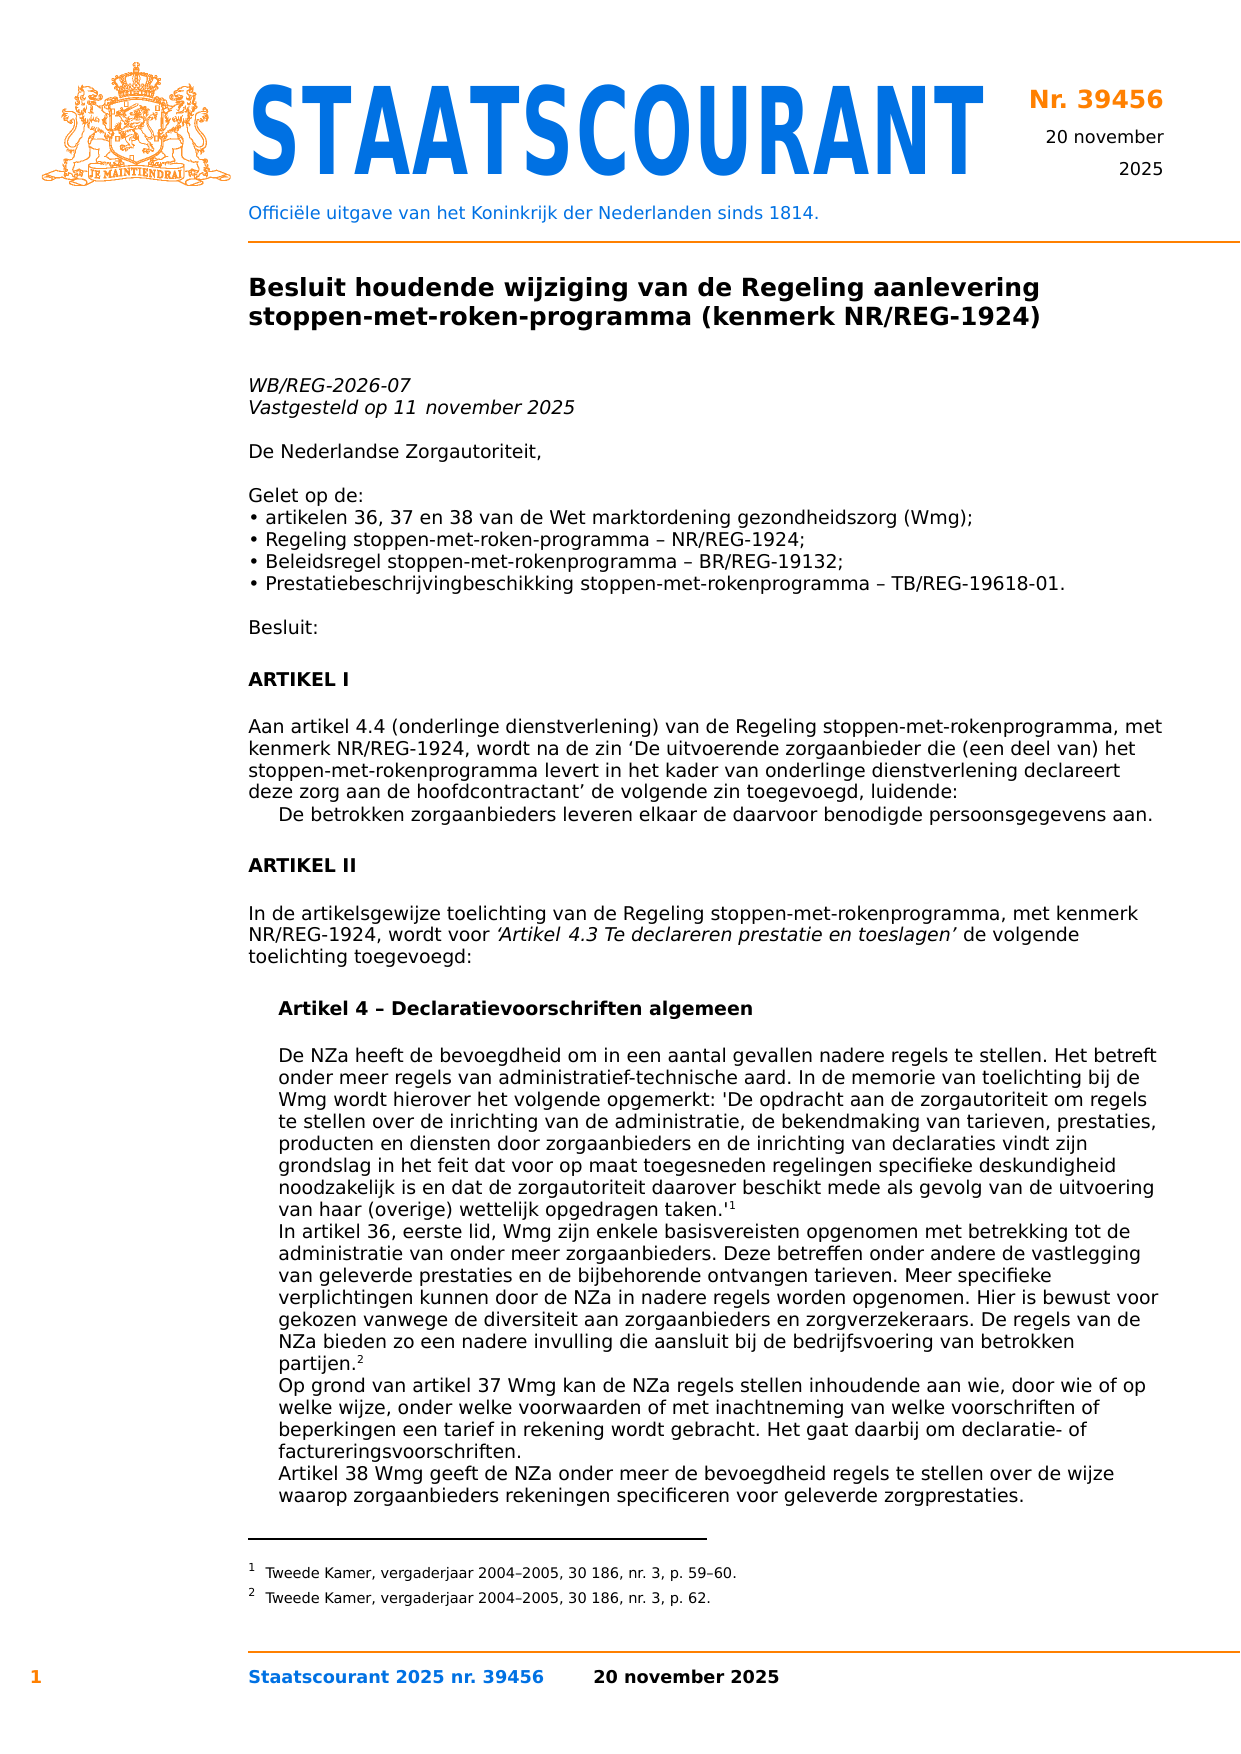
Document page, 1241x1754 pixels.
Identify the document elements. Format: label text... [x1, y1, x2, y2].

text Aan artikel 4.4 (onderlinge dienstverlening) van de Regeling stoppen-met-rokenprogramma, met kenmerk NR/REG-1924, wordt na de zin ‘De uitvoerende zorgaanbieder die (een deel van) het stoppen-met-rokenprogramma levert in het kader van onderlinge dienstverlening declareert deze zorg aan de hoofdcontractant’ de volgende zin toegevoegd, luidende: [248, 716, 1163, 803]
text • Regeling stoppen-met-roken-programma – NR/REG-1924; [248, 529, 1163, 551]
subtitle ARTIKEL I [248, 668, 1163, 691]
table_cell 2025 [998, 153, 1240, 203]
table_header Nr. 39456 [998, 62, 1240, 121]
table_header STAATSCOURANT [248, 62, 998, 203]
text Besluit: [248, 617, 1163, 638]
text De Nederlandse Zorgautoriteit, [248, 441, 1163, 463]
table_cell Officiële uitgave van het Koninkrijk der Nederlanden sinds 1814. [248, 203, 1240, 241]
text Artikel 38 Wmg geeft de NZa onder meer de bevoegdheid regels te stellen over de wijze waarop zorgaanbieders rekeningen specificeren voor geleverde zorgprestaties. [278, 1463, 1163, 1507]
text • Beleidsregel stoppen-met-rokenprogramma – BR/REG-19132; [248, 551, 1163, 573]
text De betrokken zorgaanbieders leveren elkaar de daarvoor benodigde persoonsgegevens aan. [278, 803, 1163, 825]
text De NZa heeft de bevoegdheid om in een aantal gevallen nadere regels te stellen. Het betreft onder meer regels van administratief-technische aard. In de memorie van toelichting bij de Wmg wordt hierover het volgende opgemerkt: 'De opdracht aan de zorgautoriteit om regels te stellen over de inrichting van de administratie, de bekendmaking van tarieven, prestaties, producten en diensten door zorgaanbieders en de inrichting van declaraties vindt zijn grondslag in het feit dat voor op maat toegesneden regelingen specifieke deskundigheid noodzakelijk is en dat de zorgautoriteit daarover beschikt mede als gevolg van de uitvoering van haar (overige) wettelijk opgedragen taken.' [278, 1045, 1163, 1221]
picture [41, 62, 231, 186]
subtitle ARTIKEL II [248, 855, 1163, 877]
text Op grond van artikel 37 Wmg kan de NZa regels stellen inhoudende aan wie, door wie of op welke wijze, onder welke voorwaarden of met inachtneming van welke voorschriften of beperkingen een tarief in rekening wordt gebracht. Het gaat daarbij om declaratie- of factureringsvoorschriften. [278, 1375, 1163, 1463]
subtitle Artikel 4 – Declaratievoorschriften algemeen [278, 998, 1163, 1020]
text Vastgesteld op 11 november 2025 [248, 397, 1163, 419]
text In de artikelsgewijze toelichting van de Regeling stoppen-met-rokenprogramma, met kenmerk NR/REG-1924, wordt voor ‘Artikel 4.3 Te declareren prestatie en toeslagen’ de volgende toelichting toegevoegd: [248, 902, 1163, 968]
text Tweede Kamer, vergaderjaar 2004–2005, 30 186, nr. 3, p. 59–60. [248, 1561, 1163, 1583]
text Gelet op de: [248, 485, 1163, 507]
subtitle Besluit houdende wijziging van de Regeling aanlevering stoppen-met-roken-programma (kenmerk NR/REG-1924) [248, 273, 1163, 331]
text In artikel 36, eerste lid, Wmg zijn enkele basisvereisten opgenomen met betrekking tot de administratie van onder meer zorgaanbieders. Deze betreffen onder andere de vastlegging van geleverde prestaties en de bijbehorende ontvangen tarieven. Meer specifieke verplichtingen kunnen door de NZa in nadere regels worden opgenomen. Hier is bewust voor gekozen vanwege de diversiteit aan zorgaanbieders en zorgverzekeraars. De regels van de NZa bieden zo een nadere invulling die aansluit bij de bedrijfsvoering van betrokken partijen. [278, 1221, 1163, 1375]
text • Prestatiebeschrijvingbeschikking stoppen-met-rokenprogramma – TB/REG-19618-01. [248, 573, 1163, 595]
text WB/REG-2026-07 [248, 375, 1163, 397]
table_header [25, 62, 248, 241]
table_cell 20 november [998, 121, 1240, 153]
text Tweede Kamer, vergaderjaar 2004–2005, 30 186, nr. 3, p. 62. [248, 1586, 1163, 1608]
text • artikelen 36, 37 en 38 van de Wet marktordening gezondheidszorg (Wmg); [248, 507, 1163, 529]
